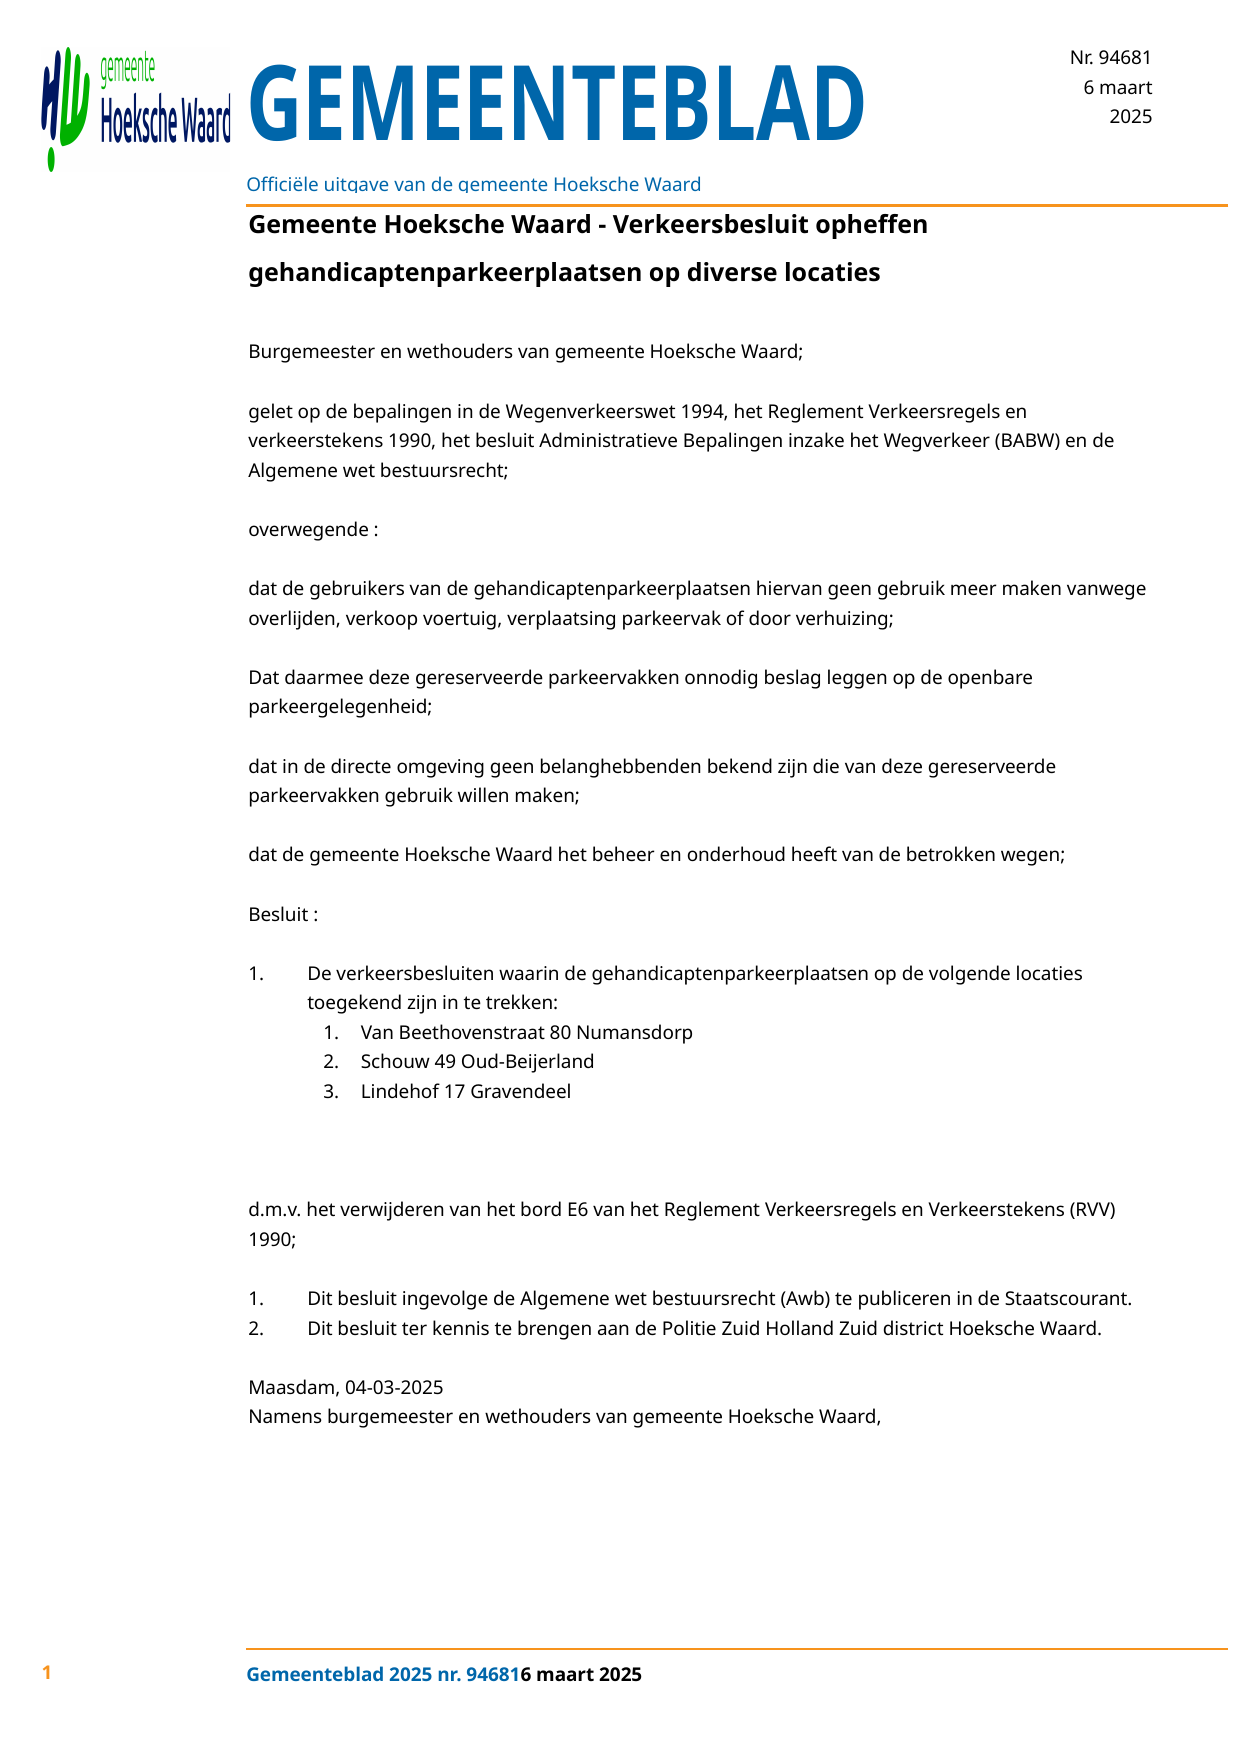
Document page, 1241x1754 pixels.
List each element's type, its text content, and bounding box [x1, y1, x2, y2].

list Lindehof 17 Gravendeel [323, 1078, 1152, 1104]
list Van Beethovenstraat 80 Numansdorp [323, 1019, 1152, 1045]
text Burgemeester en wethouders van gemeente Hoeksche Waard; [248, 339, 1152, 364]
text dat de gebruikers van de gehandicaptenparkeerplaatsen hiervan geen gebruik meer maken vanwege overlijden, verkoop voertuig, verplaatsing parkeervak of door verhuizing; [248, 575, 1152, 631]
text Besluit : [248, 901, 1152, 926]
list Dit besluit ingevolge de Algemene wet bestuursrecht (Awb) te publiceren in de Staatscourant. [248, 1285, 1152, 1311]
text Gemeente Hoeksche Waard - Verkeersbesluit opheffen gehandicaptenparkeerplaatsen op diverse locaties [248, 207, 1152, 288]
picture [41, 47, 231, 172]
list De verkeersbesluiten waarin de gehandicaptenparkeerplaatsen op de volgende locaties toegekend zijn in te trekken: [248, 960, 1152, 1015]
list Schouw 49 Oud-Beijerland [323, 1049, 1152, 1074]
text d.m.v. het verwijderen van het bord E6 van het Reglement Verkeersregels en Verkeerstekens (RVV) 1990; [248, 1197, 1152, 1252]
text dat in de directe omgeving geen belanghebbenden bekend zijn die van deze gereserveerde parkeervakken gebruik willen maken; [248, 753, 1152, 808]
text Dat daarmee deze gereserveerde parkeervakken onnodig beslag leggen op de openbare parkeergelegenheid; [248, 664, 1152, 719]
text dat de gemeente Hoeksche Waard het beheer en onderhoud heeft van de betrokken wegen; [248, 842, 1152, 867]
text overwegende : [248, 516, 1152, 542]
list Dit besluit ter kennis te brengen aan de Politie Zuid Holland Zuid district Hoeksche Waard. [248, 1315, 1152, 1341]
text Namens burgemeester en wethouders van gemeente Hoeksche Waard, [248, 1404, 1152, 1429]
text gelet op de bepalingen in de Wegenverkeerswet 1994, het Reglement Verkeersregels en verkeerstekens 1990, het besluit Administratieve Bepalingen inzake het Wegverkeer (BABW) en de Algemene wet bestuursrecht; [248, 398, 1152, 483]
text Maasdam, 04-03-2025 [248, 1374, 1152, 1400]
